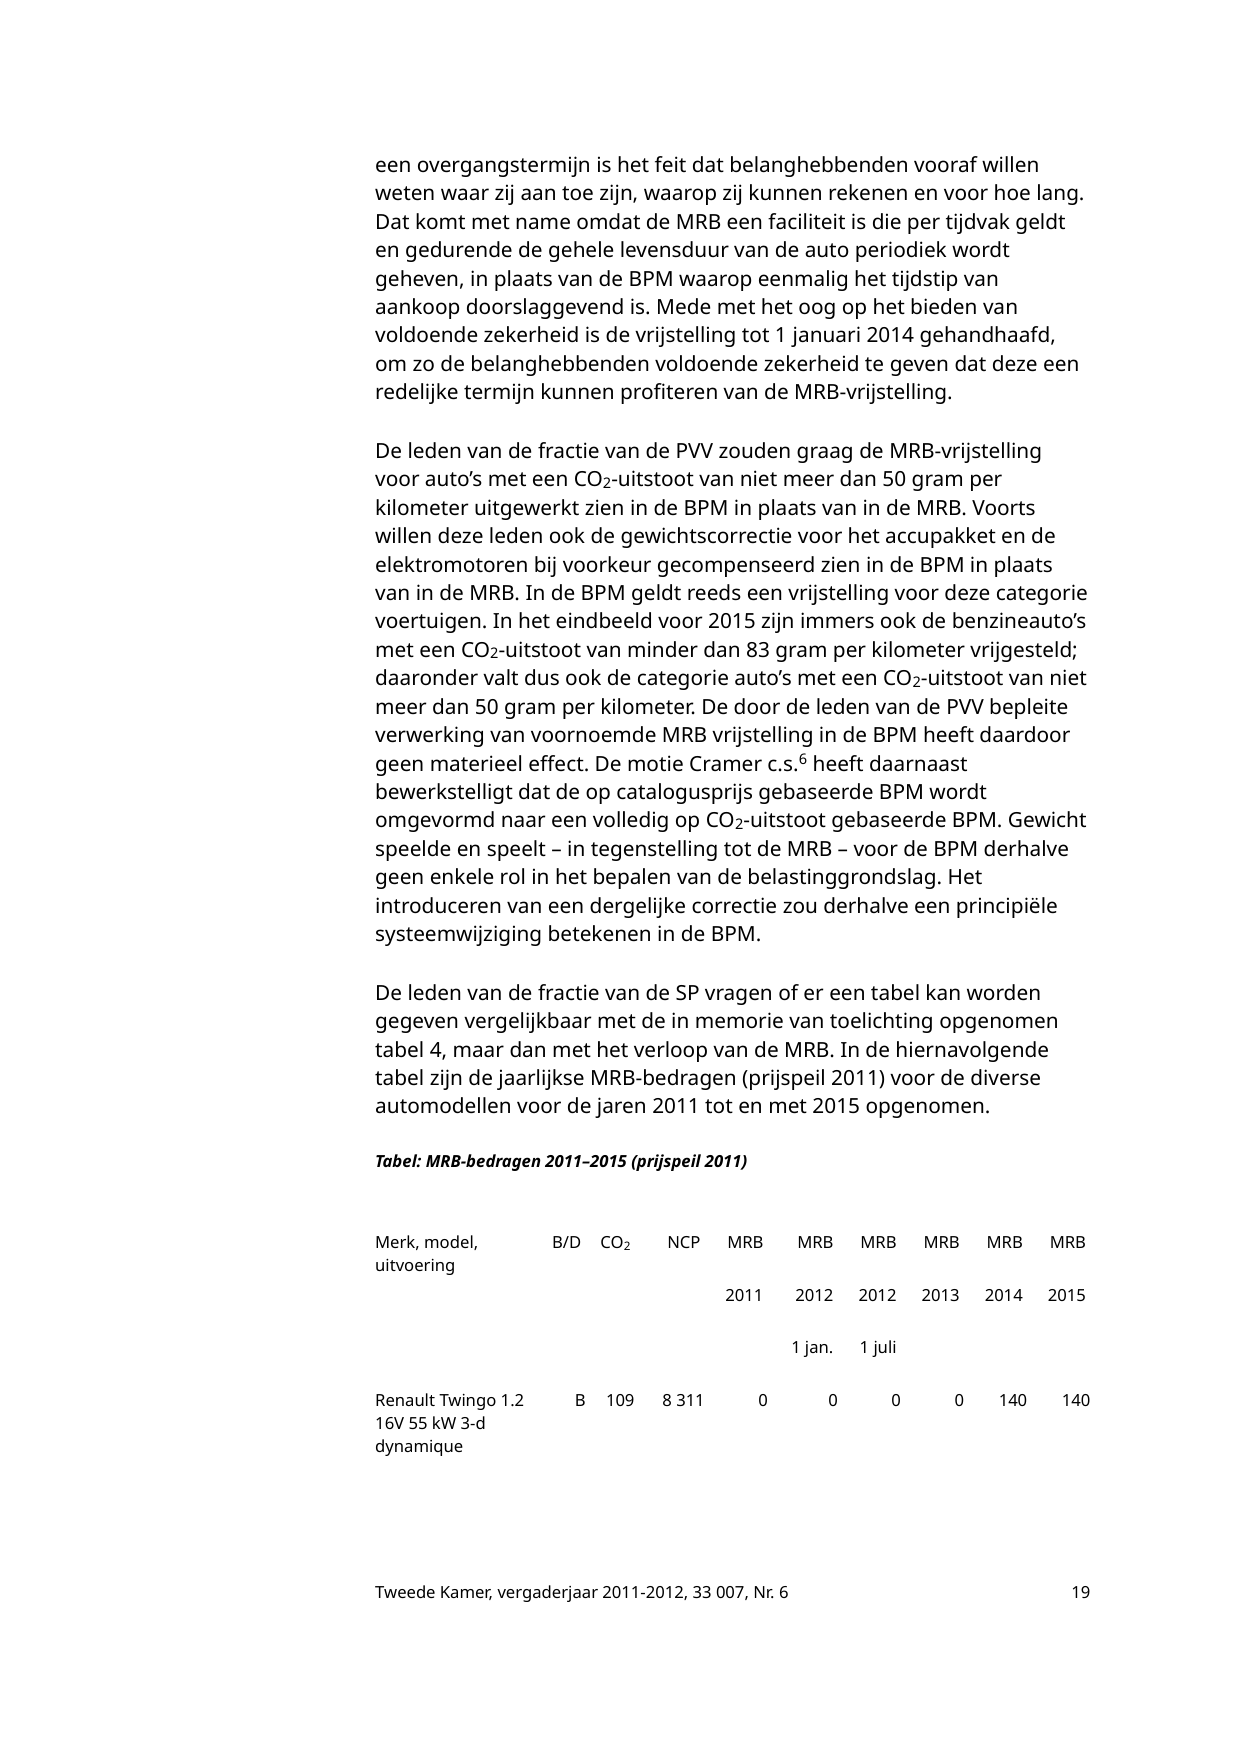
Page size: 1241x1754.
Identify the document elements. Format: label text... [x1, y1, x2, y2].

table_cell 0 [705, 1389, 767, 1487]
table_header MRB 2015 [1027, 1231, 1090, 1389]
table_cell 140 [964, 1389, 1027, 1487]
table_header NCP [634, 1231, 704, 1389]
table_header B/D [529, 1231, 585, 1389]
table_cell 109 [585, 1389, 634, 1487]
text een overgangstermijn is het feit dat belanghebbenden vooraf willen weten waar zij aan toe zijn, waarop zij kunnen rekenen en voor hoe lang. Dat komt met name omdat de MRB een faciliteit is die per tijdvak geldt en gedurende de gehele levensduur van de auto periodiek wordt geheven, in plaats van de BPM waarop eenmalig het tijdstip van aankoop doorslaggevend is. Mede met het oog op het bieden van voldoende zekerheid is de vrijstelling tot 1 januari 2014 gehandhaafd, om zo de belanghebbenden voldoende zekerheid te geven dat deze een redelijke termijn kunnen profiteren van de MRB-vrijstelling. [375, 150, 1090, 406]
table_header MRB 2013 [901, 1231, 964, 1389]
table_cell B [529, 1389, 585, 1487]
table_cell 0 [901, 1389, 964, 1487]
text De leden van de fractie van de PVV zouden graag de MRB-vrijstelling voor auto’s met een CO2-uitstoot van niet meer dan 50 gram per kilometer uitgewerkt zien in de BPM in plaats van in de MRB. Voorts willen deze leden ook de gewichtscorrectie voor het accupakket en de elektromotoren bij voorkeur gecompenseerd zien in de BPM in plaats van in de MRB. In de BPM geldt reeds een vrijstelling voor deze categorie voertuigen. In het eindbeeld voor 2015 zijn immers ook de benzineauto’s met een CO2-uitstoot van minder dan 83 gram per kilometer vrijgesteld; daaronder valt dus ook de categorie auto’s met een CO2-uitstoot van niet meer dan 50 gram per kilometer. De door de leden van de PVV bepleite verwerking van voornoemde MRB vrijstelling in de BPM heeft daardoor geen materieel effect. De motie Cramer c.s.6 heeft daarnaast bewerkstelligt dat de op catalogusprijs gebaseerde BPM wordt omgevormd naar een volledig op CO2-uitstoot gebaseerde BPM. Gewicht speelde en speelt – in tegenstelling tot de MRB – voor de BPM derhalve geen enkele rol in het bepalen van de belastinggrondslag. Het introduceren van een dergelijke correctie zou derhalve een principiële systeemwijziging betekenen in de BPM. [375, 436, 1090, 948]
table_header CO2 [585, 1231, 634, 1389]
table_header MRB 2012 1 juli [838, 1231, 901, 1389]
table_cell 0 [838, 1389, 901, 1487]
table_header MRB 2011 [705, 1231, 767, 1389]
table_cell Renault Twingo 1.2 16V 55 kW 3-d dynamique [375, 1389, 529, 1487]
table_header MRB 2012 1 jan. [768, 1231, 838, 1389]
table_header Merk, model, uitvoering [375, 1231, 529, 1389]
text Tabel: MRB-bedragen 2011–2015 (prijspeil 2011) [375, 1150, 1090, 1173]
table_cell 0 [768, 1389, 838, 1487]
text De leden van de fractie van de SP vragen of er een tabel kan worden gegeven vergelijkbaar met de in memorie van toelichting opgenomen tabel 4, maar dan met het verloop van de MRB. In de hiernavolgende tabel zijn de jaarlijkse MRB-bedragen (prijspeil 2011) voor de diverse automodellen voor de jaren 2011 tot en met 2015 opgenomen. [375, 978, 1090, 1120]
table_header MRB 2014 [964, 1231, 1027, 1389]
table_cell 140 [1027, 1389, 1090, 1487]
table_cell 8 311 [634, 1389, 704, 1487]
